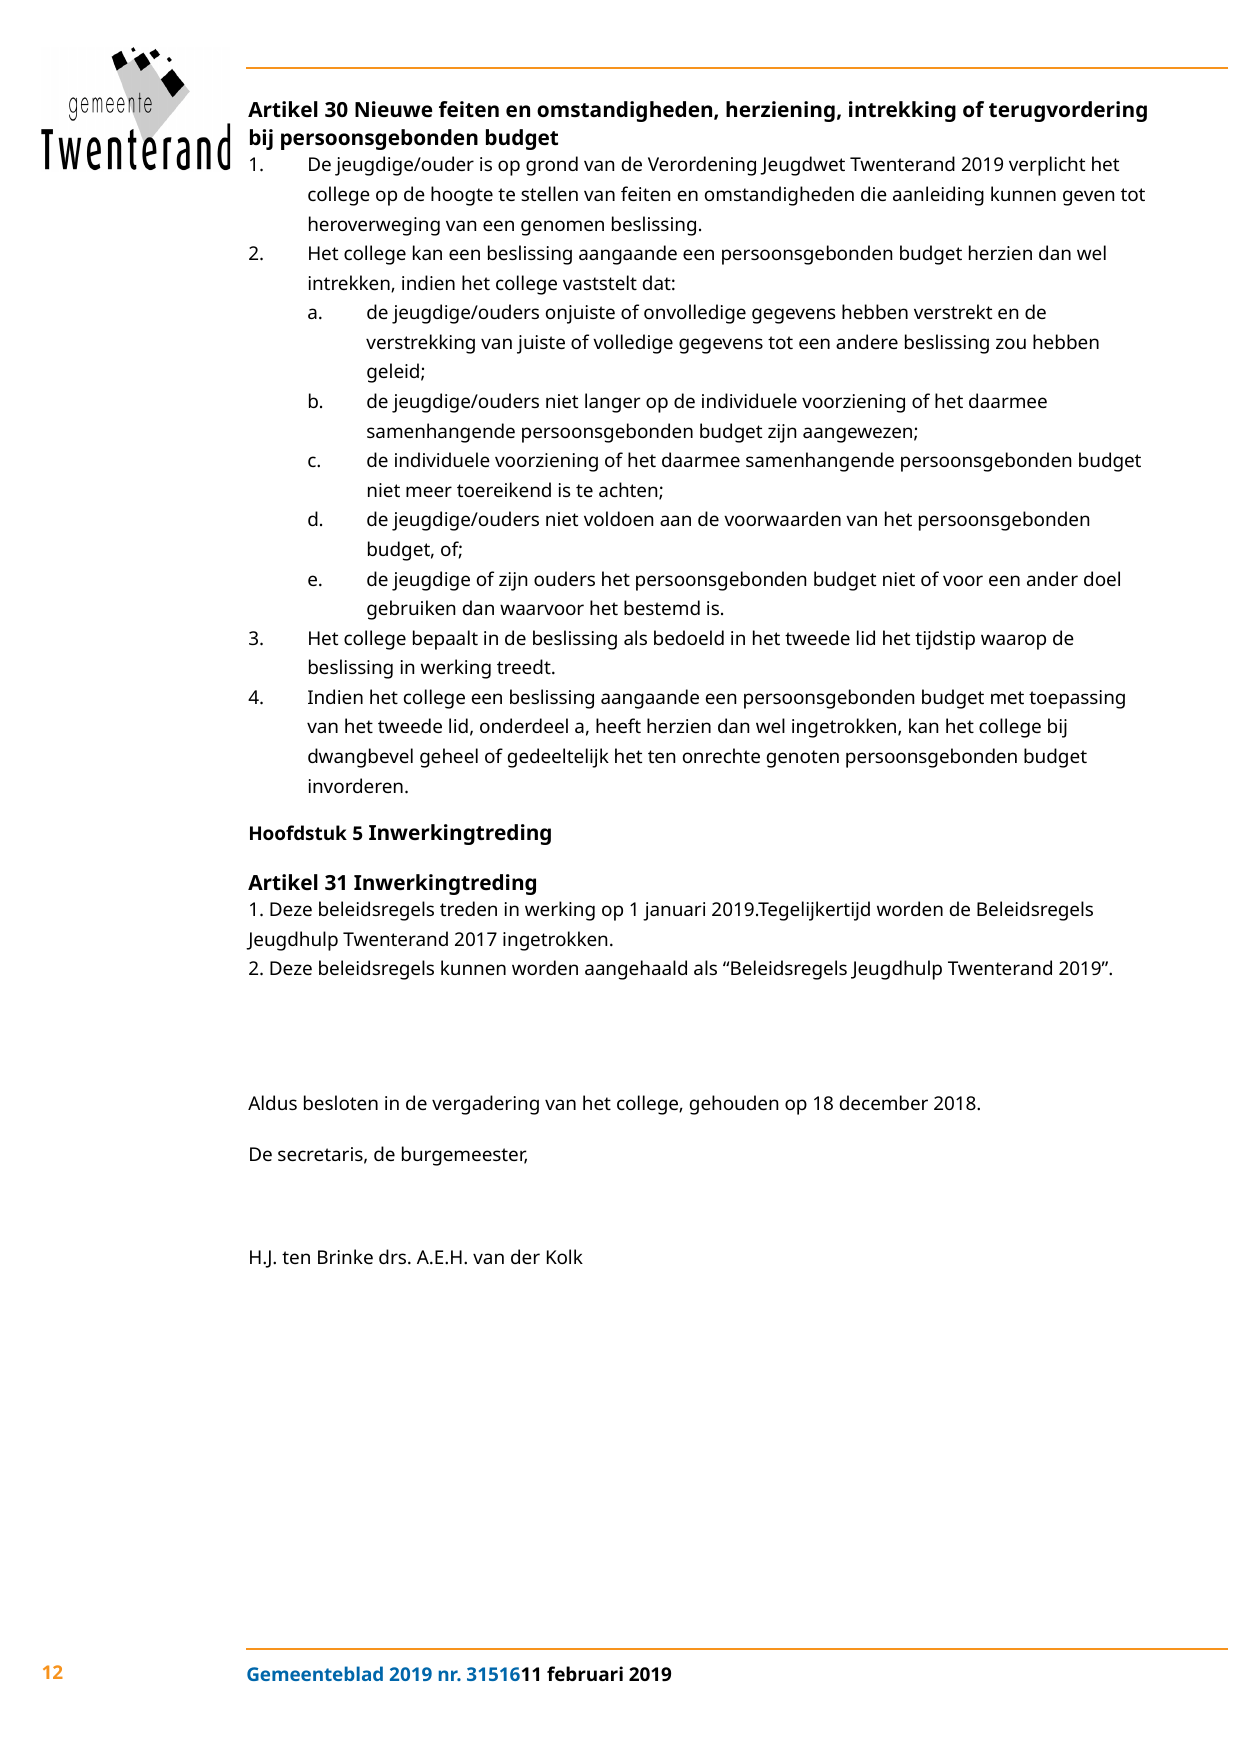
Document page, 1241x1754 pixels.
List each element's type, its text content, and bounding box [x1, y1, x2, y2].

text Aldus besloten in de vergadering van het college, gehouden op 18 december 2018. [248, 1090, 1152, 1116]
list de jeugdige of zijn ouders het persoonsgebonden budget niet of voor een ander doel gebruiken dan waarvoor het bestemd is. [307, 566, 1152, 621]
list Het college bepaalt in de beslissing als bedoeld in het tweede lid het tijdstip waarop de beslissing in werking treedt. [248, 625, 1152, 680]
text 1. Deze beleidsregels treden in werking op 1 januari 2019.Tegelijkertijd worden de Beleidsregels Jeugdhulp Twenterand 2017 ingetrokken. [248, 896, 1152, 952]
list de jeugdige/ouders niet voldoen aan de voorwaarden van het persoonsgebonden budget, of; [307, 507, 1152, 562]
text Hoofdstuk 5 Inwerkingtreding [248, 818, 1152, 847]
list de individuele voorziening of het daarmee samenhangende persoonsgebonden budget niet meer toereikend is te achten; [307, 447, 1152, 503]
list Indien het college een beslissing aangaande een persoonsgebonden budget met toepassing van het tweede lid, onderdeel a, heeft herzien dan wel ingetrokken, kan het college bij dwangbevel geheel of gedeeltelijk het ten onrechte genoten persoonsgebonden budget invorderen. [248, 684, 1152, 799]
text De secretaris, de burgemeester, [248, 1141, 1152, 1167]
text Artikel 30 Nieuwe feiten en omstandigheden, herziening, intrekking of terugvordering bij persoonsgebonden budget [248, 95, 1152, 152]
text Artikel 31 Inwerkingtreding [248, 868, 1152, 896]
list De jeugdige/ouder is op grond van de Verordening Jeugdwet Twenterand 2019 verplicht het college op de hoogte te stellen van feiten en omstandigheden die aanleiding kunnen geven tot heroverweging van een genomen beslissing. [248, 152, 1152, 237]
list de jeugdige/ouders niet langer op de individuele voorziening of het daarmee samenhangende persoonsgebonden budget zijn aangewezen; [307, 388, 1152, 444]
text 2. Deze beleidsregels kunnen worden aangehaald als “Beleidsregels Jeugdhulp Twenterand 2019”. [248, 955, 1152, 981]
text H.J. ten Brinke drs. A.E.H. van der Kolk [248, 1244, 1152, 1270]
list Het college kan een beslissing aangaande een persoonsgebonden budget herzien dan wel intrekken, indien het college vaststelt dat: [248, 240, 1152, 296]
list de jeugdige/ouders onjuiste of onvolledige gegevens hebben verstrekt en de verstrekking van juiste of volledige gegevens tot een andere beslissing zou hebben geleid; [307, 299, 1152, 384]
picture [41, 47, 231, 172]
